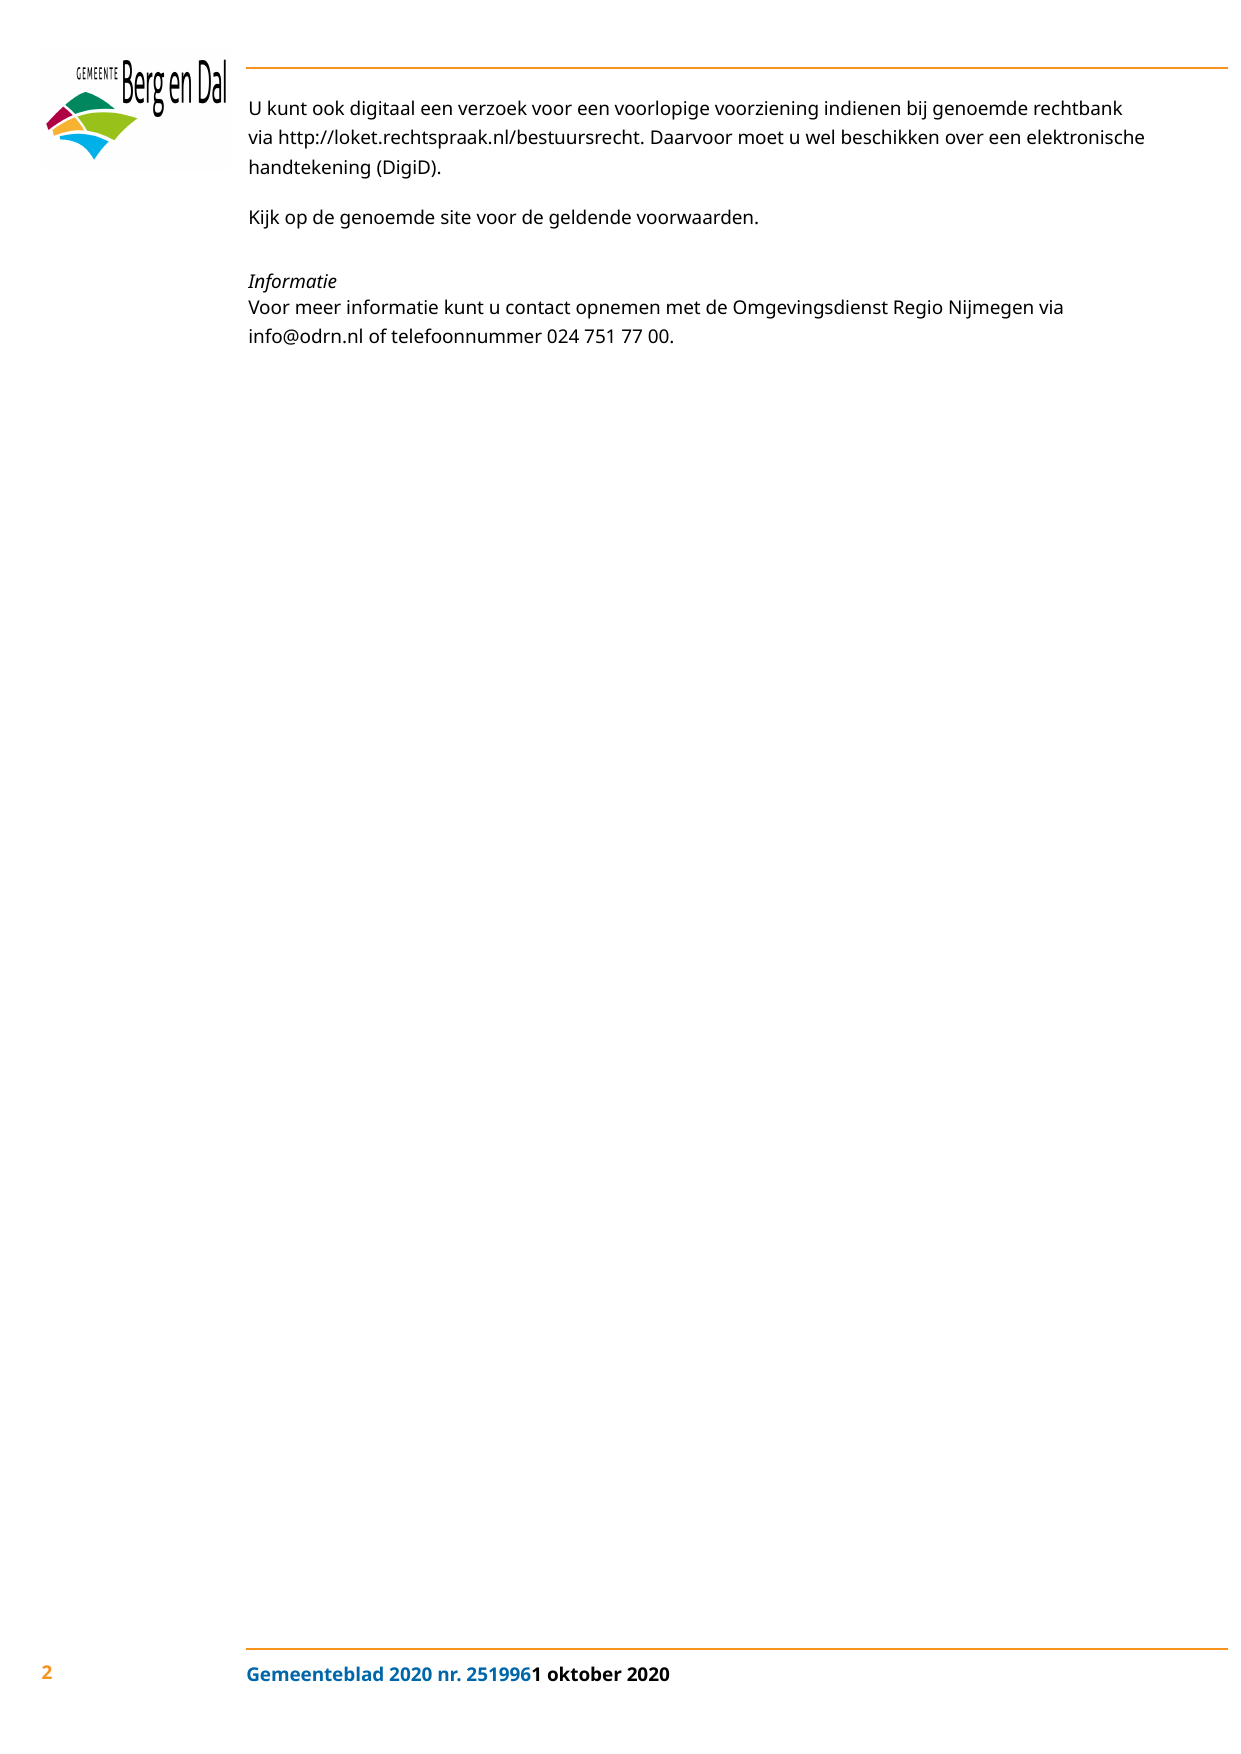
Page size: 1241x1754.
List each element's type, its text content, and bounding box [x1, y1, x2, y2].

text Kijk op de genoemde site voor de geldende voorwaarden. [248, 204, 1152, 230]
text U kunt ook digitaal een verzoek voor een voorlopige voorziening indienen bij genoemde rechtbank via http://loket.rechtspraak.nl/bestuursrecht. Daarvoor moet u wel beschikken over een elektronische handtekening (DigiD). [248, 95, 1152, 180]
text Informatie [248, 268, 1152, 294]
picture [41, 47, 231, 172]
text Voor meer informatie kunt u contact opnemen met de Omgevingsdienst Regio Nijmegen via info@odrn.nl of telefoonnummer 024 751 77 00. [248, 294, 1152, 349]
